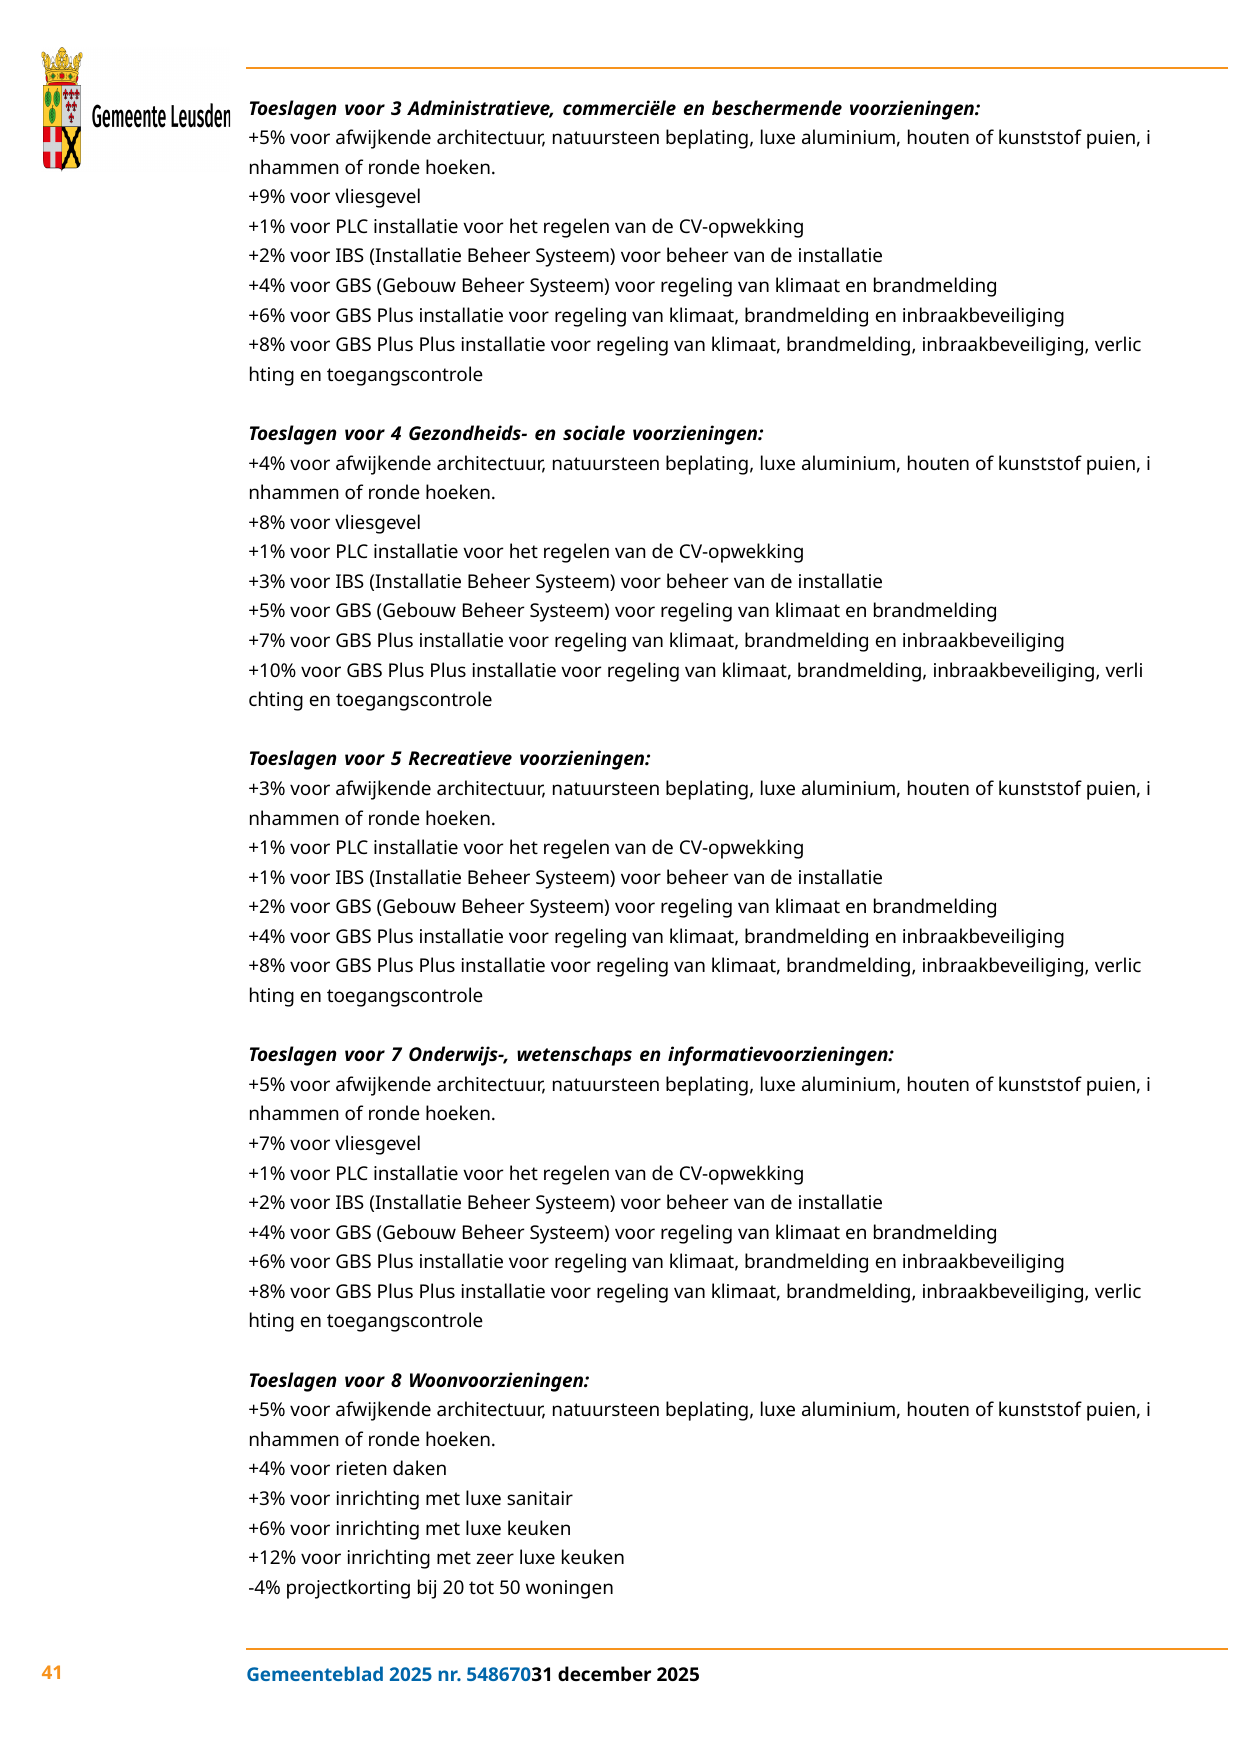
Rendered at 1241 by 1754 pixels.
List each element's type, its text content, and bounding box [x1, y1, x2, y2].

text +3% voor inrichting met luxe sanitair [248, 1485, 1152, 1511]
text +1% voor IBS (Installatie Beheer Systeem) voor beheer van de installatie [248, 864, 1152, 890]
text +2% voor IBS (Installatie Beheer Systeem) voor beheer van de installatie [248, 1189, 1152, 1215]
text +1% voor PLC installatie voor het regelen van de CV-opwekking [248, 538, 1152, 564]
text +1% voor PLC installatie voor het regelen van de CV-opwekking [248, 834, 1152, 860]
text +1% voor PLC installatie voor het regelen van de CV-opwekking [248, 1160, 1152, 1186]
text -4% projectkorting bij 20 tot 50 woningen [248, 1574, 1152, 1600]
text +4% voor GBS Plus installatie voor regeling van klimaat, brandmelding en inbraakbeveiliging [248, 923, 1152, 949]
text +5% voor afwijkende architectuur, natuursteen beplating, luxe aluminium, houten of kunststof puien, inhammen of ronde hoeken. [248, 1071, 1152, 1126]
text +8% voor GBS Plus Plus installatie voor regeling van klimaat, brandmelding, inbraakbeveiliging, verlichting en toegangscontrole [248, 331, 1152, 387]
text +6% voor GBS Plus installatie voor regeling van klimaat, brandmelding en inbraakbeveiliging [248, 1248, 1152, 1274]
text +5% voor afwijkende architectuur, natuursteen beplating, luxe aluminium, houten of kunststof puien, inhammen of ronde hoeken. [248, 1396, 1152, 1452]
text Toeslagen voor 7 Onderwijs-, wetenschaps en informatievoorzieningen: [248, 1041, 1152, 1067]
text +4% voor GBS (Gebouw Beheer Systeem) voor regeling van klimaat en brandmelding [248, 272, 1152, 298]
text +8% voor GBS Plus Plus installatie voor regeling van klimaat, brandmelding, inbraakbeveiliging, verlichting en toegangscontrole [248, 1278, 1152, 1333]
text Toeslagen voor 8 Woonvoorzieningen: [248, 1367, 1152, 1393]
text +8% voor vliesgevel [248, 509, 1152, 535]
text +6% voor inrichting met luxe keuken [248, 1515, 1152, 1541]
text Toeslagen voor 4 Gezondheids- en sociale voorzieningen: [248, 420, 1152, 446]
text +5% voor GBS (Gebouw Beheer Systeem) voor regeling van klimaat en brandmelding [248, 598, 1152, 623]
text Toeslagen voor 5 Recreatieve voorzieningen: [248, 746, 1152, 771]
text +4% voor rieten daken [248, 1456, 1152, 1481]
text +2% voor GBS (Gebouw Beheer Systeem) voor regeling van klimaat en brandmelding [248, 893, 1152, 919]
text +4% voor afwijkende architectuur, natuursteen beplating, luxe aluminium, houten of kunststof puien, inhammen of ronde hoeken. [248, 450, 1152, 505]
text +5% voor afwijkende architectuur, natuursteen beplating, luxe aluminium, houten of kunststof puien, inhammen of ronde hoeken. [248, 124, 1152, 180]
text +8% voor GBS Plus Plus installatie voor regeling van klimaat, brandmelding, inbraakbeveiliging, verlichting en toegangscontrole [248, 953, 1152, 1008]
text +7% voor GBS Plus installatie voor regeling van klimaat, brandmelding en inbraakbeveiliging [248, 627, 1152, 653]
text +12% voor inrichting met zeer luxe keuken [248, 1544, 1152, 1570]
text +6% voor GBS Plus installatie voor regeling van klimaat, brandmelding en inbraakbeveiliging [248, 302, 1152, 328]
text +2% voor IBS (Installatie Beheer Systeem) voor beheer van de installatie [248, 243, 1152, 268]
text +10% voor GBS Plus Plus installatie voor regeling van klimaat, brandmelding, inbraakbeveiliging, verlichting en toegangscontrole [248, 657, 1152, 712]
text +9% voor vliesgevel [248, 183, 1152, 209]
text +3% voor IBS (Installatie Beheer Systeem) voor beheer van de installatie [248, 568, 1152, 594]
picture [41, 47, 231, 172]
text +1% voor PLC installatie voor het regelen van de CV-opwekking [248, 213, 1152, 239]
text +3% voor afwijkende architectuur, natuursteen beplating, luxe aluminium, houten of kunststof puien, inhammen of ronde hoeken. [248, 775, 1152, 831]
text Toeslagen voor 3 Administratieve, commerciële en beschermende voorzieningen: [248, 95, 1152, 121]
text +7% voor vliesgevel [248, 1130, 1152, 1156]
text +4% voor GBS (Gebouw Beheer Systeem) voor regeling van klimaat en brandmelding [248, 1219, 1152, 1245]
